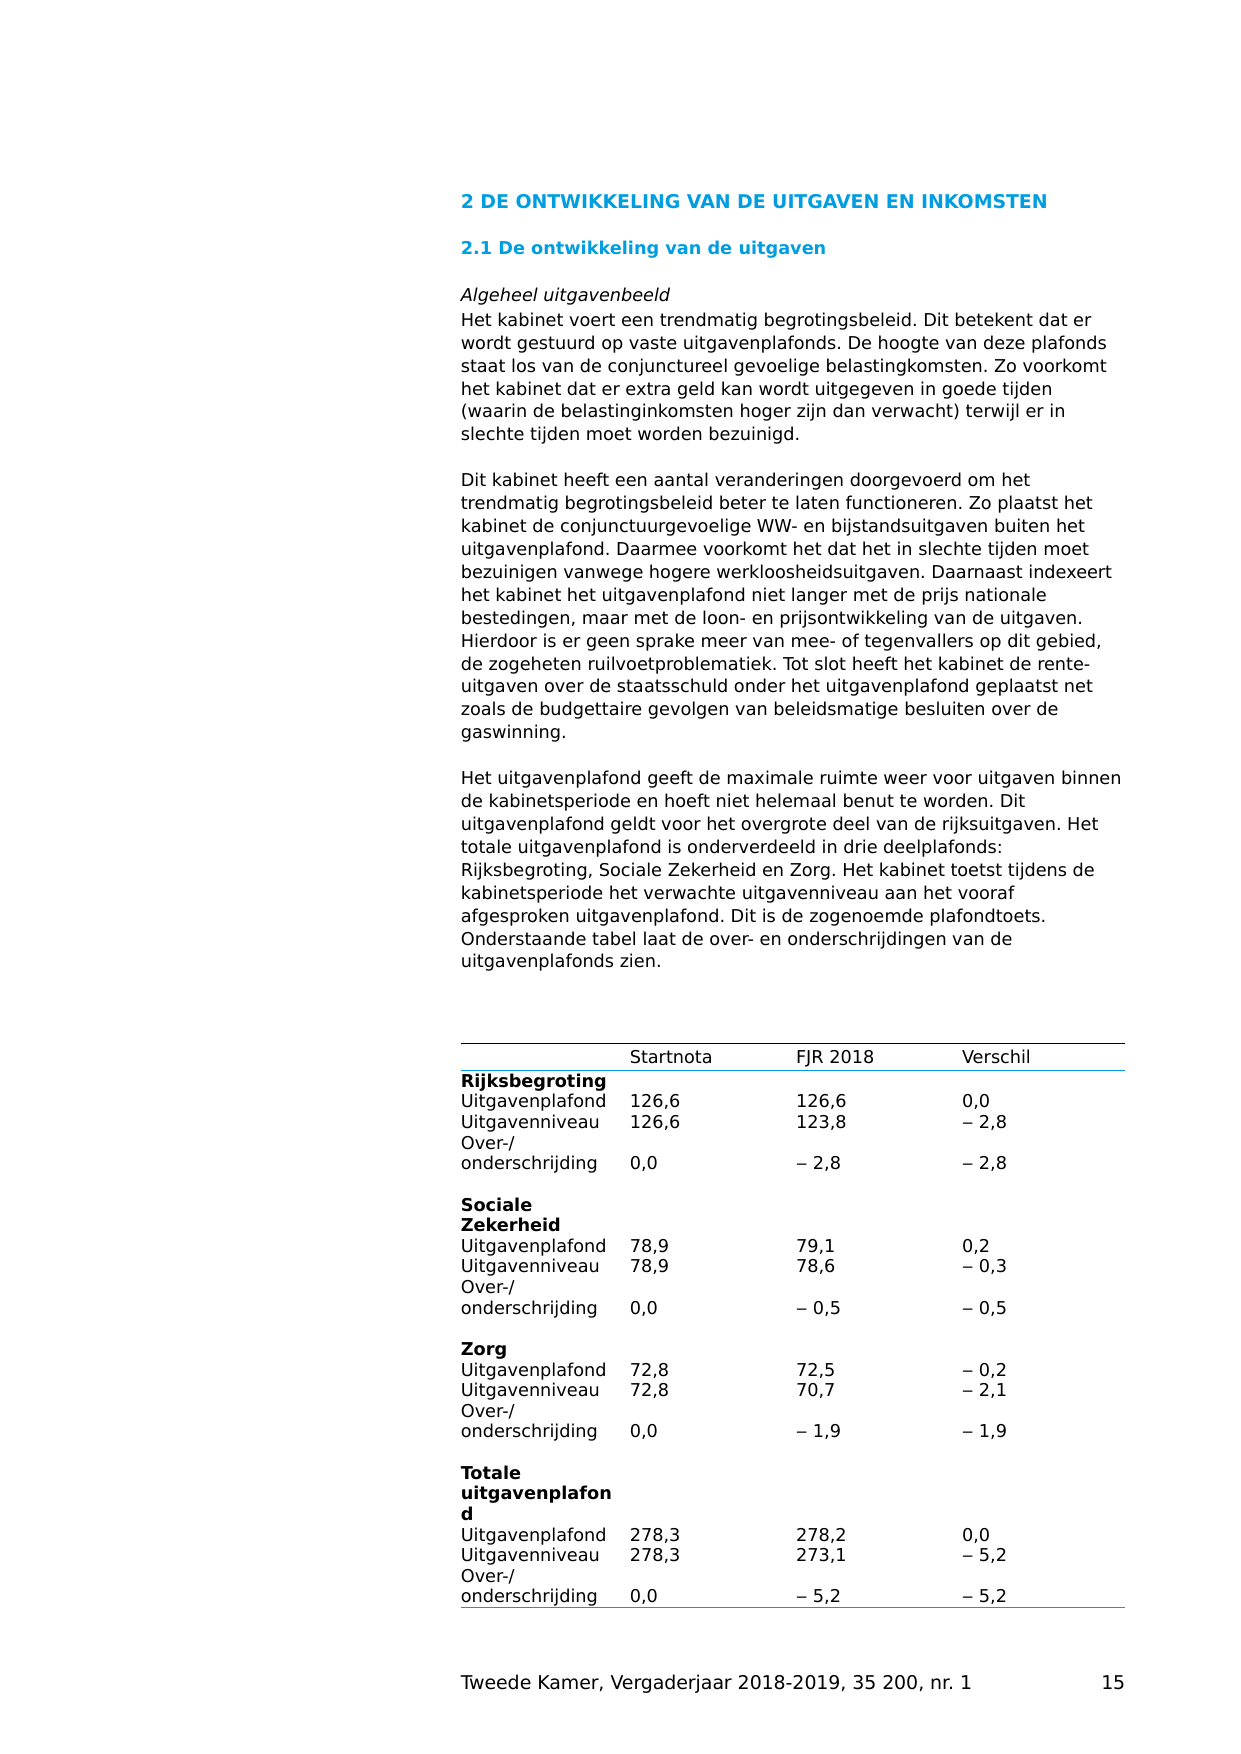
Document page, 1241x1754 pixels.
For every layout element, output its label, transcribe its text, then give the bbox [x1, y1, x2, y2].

table_cell Zorg [461, 1339, 627, 1359]
table_cell ‒ 0,2 [959, 1360, 1125, 1380]
table_cell ‒ 0,3 [959, 1256, 1125, 1277]
table_cell [461, 1318, 627, 1339]
table_cell 0,0 [627, 1133, 793, 1174]
title 2.1 De ontwikkeling van de uitgaven [461, 236, 1125, 259]
table_cell [793, 1318, 959, 1339]
table_cell [461, 1174, 627, 1194]
table_cell 0,0 [959, 1091, 1125, 1112]
table_cell [793, 1463, 959, 1524]
table_header Tabel 2.1.1 Plafondtoets Financieel Jaarverslag van het Rijk 2018 (in miljarden euro, - is onderschrijding) [461, 995, 1125, 1043]
table_cell Sociale Zekerheid [461, 1195, 627, 1236]
title 2 De ontwikkeling van de uitgaven en inkomsten [461, 191, 1125, 213]
table_cell ‒ 2,1 [959, 1380, 1125, 1401]
table_cell [793, 1174, 959, 1194]
table_cell Uitgavenplafond [461, 1525, 627, 1545]
table_cell 72,5 [793, 1360, 959, 1380]
table_cell ‒ 2,8 [793, 1133, 959, 1174]
table_cell ‒ 0,5 [793, 1277, 959, 1318]
table_cell [959, 1463, 1125, 1524]
table_cell [793, 1195, 959, 1236]
table_cell ‒ 1,9 [793, 1401, 959, 1442]
text Dit kabinet heeft een aantal veranderingen doorgevoerd om het trendmatig begrotingsbeleid beter te laten functioneren. Zo plaatst het kabinet de conjunctuurgevoelige WW- en bijstandsuitgaven buiten het uitgavenplafond. Daarmee voorkomt het dat het in slechte tijden moet bezuinigen vanwege hogere werkloosheidsuitgaven. Daarnaast indexeert het kabinet het uitgavenplafond niet langer met de prijs nationale bestedingen, maar met de loon- en prijsontwikkeling van de uitgaven. Hierdoor is er geen sprake meer van mee- of tegenvallers op dit gebied, de zogeheten ruilvoetproblematiek. Tot slot heeft het kabinet de rente-uitgaven over de staatsschuld onder het uitgavenplafond geplaatst net zoals de budgettaire gevolgen van beleidsmatige besluiten over de gaswinning. [461, 468, 1125, 743]
table_cell [959, 1318, 1125, 1339]
table_cell Verschil [959, 1044, 1125, 1070]
table_cell [627, 1195, 793, 1236]
table_cell 0,0 [627, 1277, 793, 1318]
text Het uitgavenplafond geeft de maximale ruimte weer voor uitgaven binnen de kabinetsperiode en hoeft niet helemaal benut te worden. Dit uitgavenplafond geldt voor het overgrote deel van de rijksuitgaven. Het totale uitgavenplafond is onderverdeeld in drie deelplafonds: Rijksbegroting, Sociale Zekerheid en Zorg. Het kabinet toetst tijdens de kabinetsperiode het verwachte uitgavenniveau aan het vooraf afgesproken uitgavenplafond. Dit is de zogenoemde plafondtoets. Onderstaande tabel laat de over- en onderschrijdingen van de uitgavenplafonds zien. [461, 766, 1125, 972]
table_cell 278,2 [793, 1525, 959, 1545]
table_cell Uitgavenniveau [461, 1545, 627, 1566]
table_cell 273,1 [793, 1545, 959, 1566]
table_cell Over-/onderschrijding [461, 1566, 627, 1607]
table_cell ‒ 2,8 [959, 1133, 1125, 1174]
table_cell [793, 1071, 959, 1091]
table_cell 0,0 [627, 1566, 793, 1607]
table_cell Over-/onderschrijding [461, 1277, 627, 1318]
table_cell [793, 1339, 959, 1359]
table_cell [627, 1071, 793, 1091]
table_cell Uitgavenniveau [461, 1112, 627, 1133]
table_cell ‒ 5,2 [793, 1566, 959, 1607]
table_cell ‒ 0,5 [959, 1277, 1125, 1318]
table_cell Uitgavenniveau [461, 1256, 627, 1277]
table_cell 123,8 [793, 1112, 959, 1133]
table_cell [959, 1174, 1125, 1194]
table_cell 278,3 [627, 1545, 793, 1566]
table_cell 78,9 [627, 1236, 793, 1256]
table_cell 0,0 [627, 1401, 793, 1442]
text Algeheel uitgavenbeeld [461, 283, 1125, 306]
table_cell 78,9 [627, 1256, 793, 1277]
table_cell [959, 1442, 1125, 1463]
table_cell 72,8 [627, 1380, 793, 1401]
table_cell 126,6 [793, 1091, 959, 1112]
table_cell 126,6 [627, 1091, 793, 1112]
table_cell ‒ 5,2 [959, 1545, 1125, 1566]
table_cell Uitgavenplafond [461, 1236, 627, 1256]
table_cell Over-/onderschrijding [461, 1133, 627, 1174]
table_cell 78,6 [793, 1256, 959, 1277]
table_cell Totale uitgavenplafond [461, 1463, 627, 1524]
table_cell 70,7 [793, 1380, 959, 1401]
table_cell [627, 1442, 793, 1463]
text Het kabinet voert een trendmatig begrotingsbeleid. Dit betekent dat er wordt gestuurd op vaste uitgavenplafonds. De hoogte van deze plafonds staat los van de conjunctureel gevoelige belastingkomsten. Zo voorkomt het kabinet dat er extra geld kan wordt uitgegeven in goede tijden (waarin de belastinginkomsten hoger zijn dan verwacht) terwijl er in slechte tijden moet worden bezuinigd. [461, 308, 1125, 445]
table_cell Rijksbegroting [461, 1071, 627, 1091]
table_cell Uitgavenplafond [461, 1091, 627, 1112]
table_cell 0,0 [959, 1525, 1125, 1545]
table_cell [627, 1318, 793, 1339]
table_cell ‒ 2,8 [959, 1112, 1125, 1133]
table_cell 0,2 [959, 1236, 1125, 1256]
table_cell 79,1 [793, 1236, 959, 1256]
table_cell Uitgavenniveau [461, 1380, 627, 1401]
table_cell [627, 1463, 793, 1524]
table_cell [959, 1071, 1125, 1091]
table_cell [627, 1339, 793, 1359]
table_cell Over-/onderschrijding [461, 1401, 627, 1442]
table_cell Uitgavenplafond [461, 1360, 627, 1380]
table_cell [959, 1339, 1125, 1359]
table_cell [627, 1174, 793, 1194]
table_cell ‒ 1,9 [959, 1401, 1125, 1442]
table_cell [461, 1044, 627, 1070]
table_cell [959, 1195, 1125, 1236]
table_cell 278,3 [627, 1525, 793, 1545]
table_cell Startnota [627, 1044, 793, 1070]
table_cell FJR 2018 [793, 1044, 959, 1070]
table_cell [461, 1442, 627, 1463]
table_cell 72,8 [627, 1360, 793, 1380]
table_cell [793, 1442, 959, 1463]
table_cell 126,6 [627, 1112, 793, 1133]
table_cell ‒ 5,2 [959, 1566, 1125, 1607]
